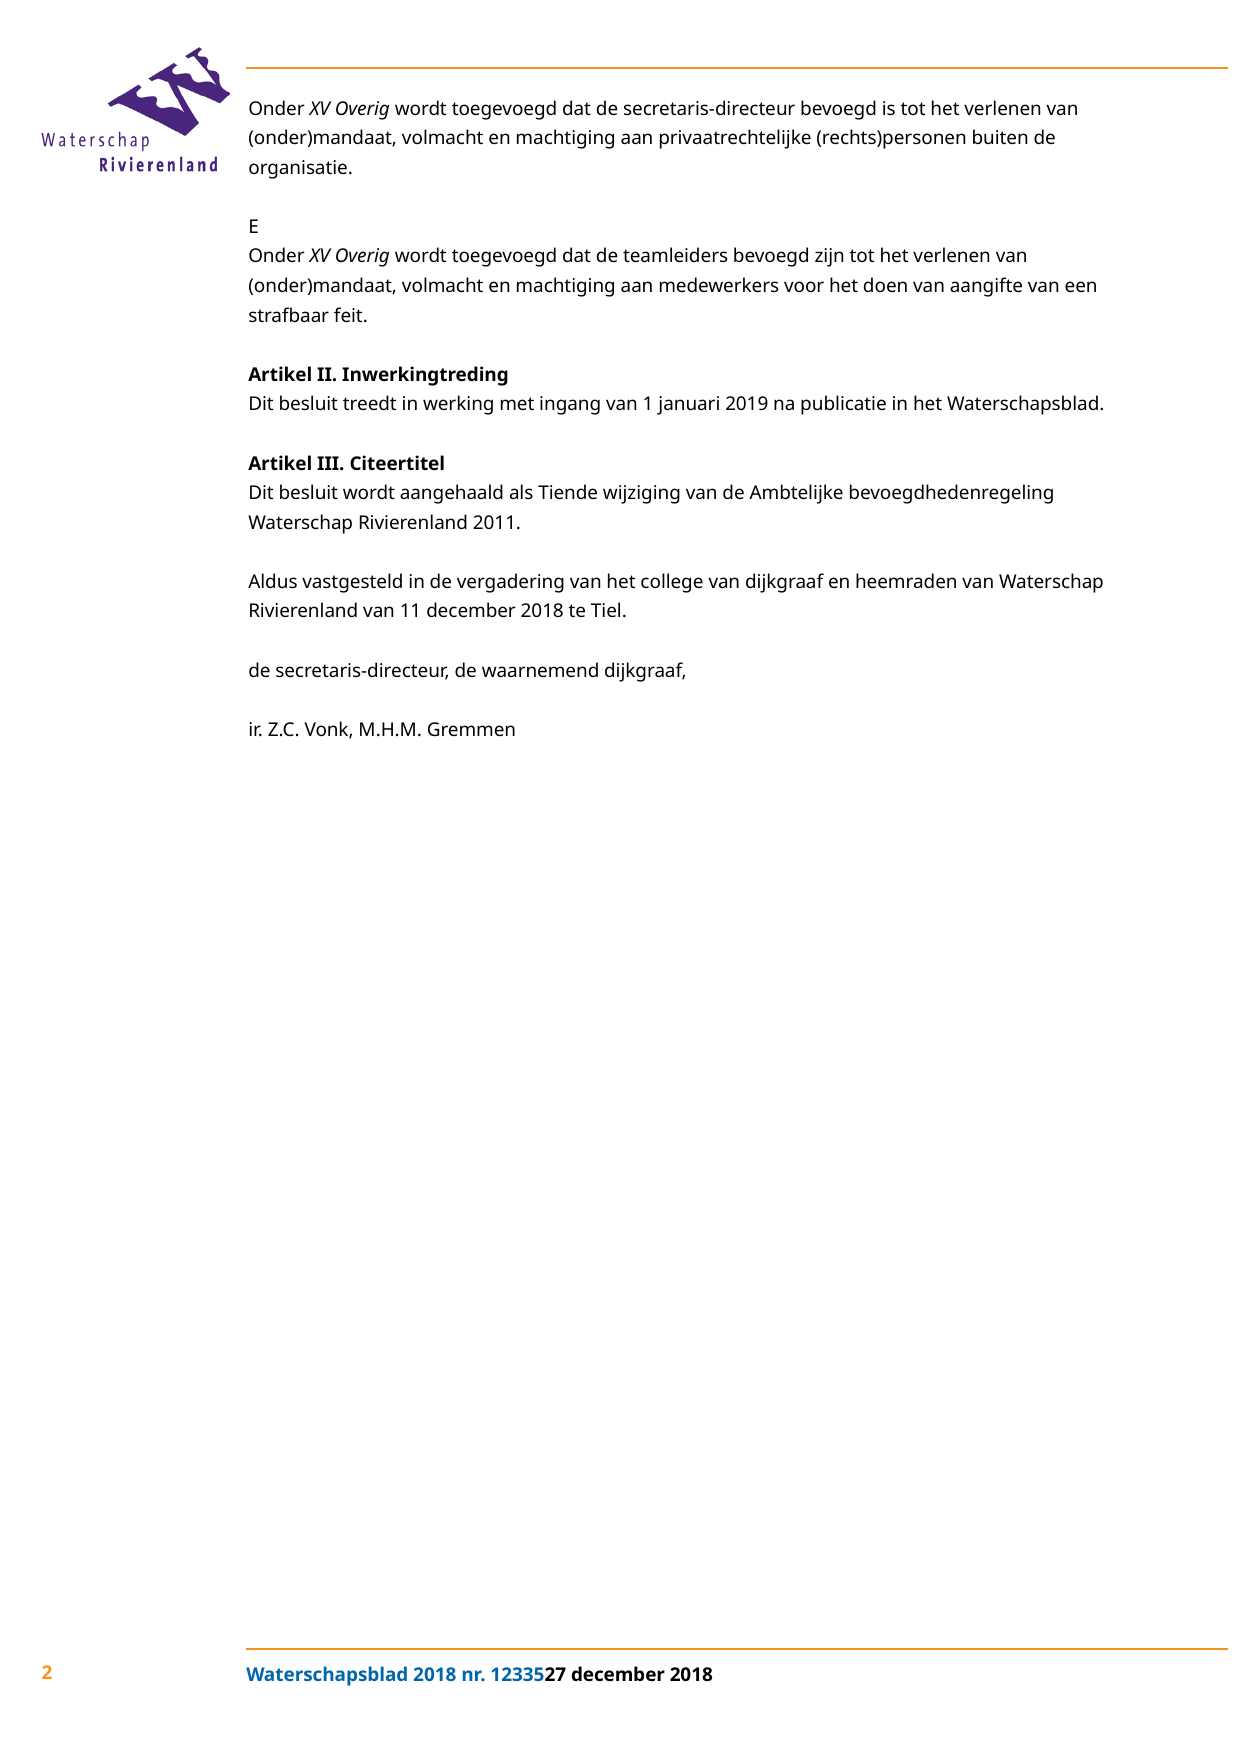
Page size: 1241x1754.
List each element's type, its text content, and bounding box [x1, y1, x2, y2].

picture [41, 47, 231, 172]
text ir. Z.C. Vonk, M.H.M. Gremmen [248, 716, 1152, 742]
text Artikel II. Inwerkingtreding [248, 361, 1152, 387]
text de secretaris-directeur, de waarnemend dijkgraaf, [248, 657, 1152, 683]
text Dit besluit treedt in werking met ingang van 1 januari 2019 na publicatie in het Waterschapsblad. [248, 391, 1152, 416]
text Dit besluit wordt aangehaald als Tiende wijziging van de Ambtelijke bevoegdhedenregeling Waterschap Rivierenland 2011. [248, 479, 1152, 535]
text Onder XV Overig wordt toegevoegd dat de teamleiders bevoegd zijn tot het verlenen van (onder)mandaat, volmacht en machtiging aan medewerkers voor het doen van aangifte van een strafbaar feit. [248, 243, 1152, 328]
text E [248, 213, 1152, 239]
text Aldus vastgesteld in de vergadering van het college van dijkgraaf en heemraden van Waterschap Rivierenland van 11 december 2018 te Tiel. [248, 568, 1152, 623]
text Onder XV Overig wordt toegevoegd dat de secretaris-directeur bevoegd is tot het verlenen van (onder)mandaat, volmacht en machtiging aan privaatrechtelijke (rechts)personen buiten de organisatie. [248, 95, 1152, 180]
text Artikel III. Citeertitel [248, 450, 1152, 476]
